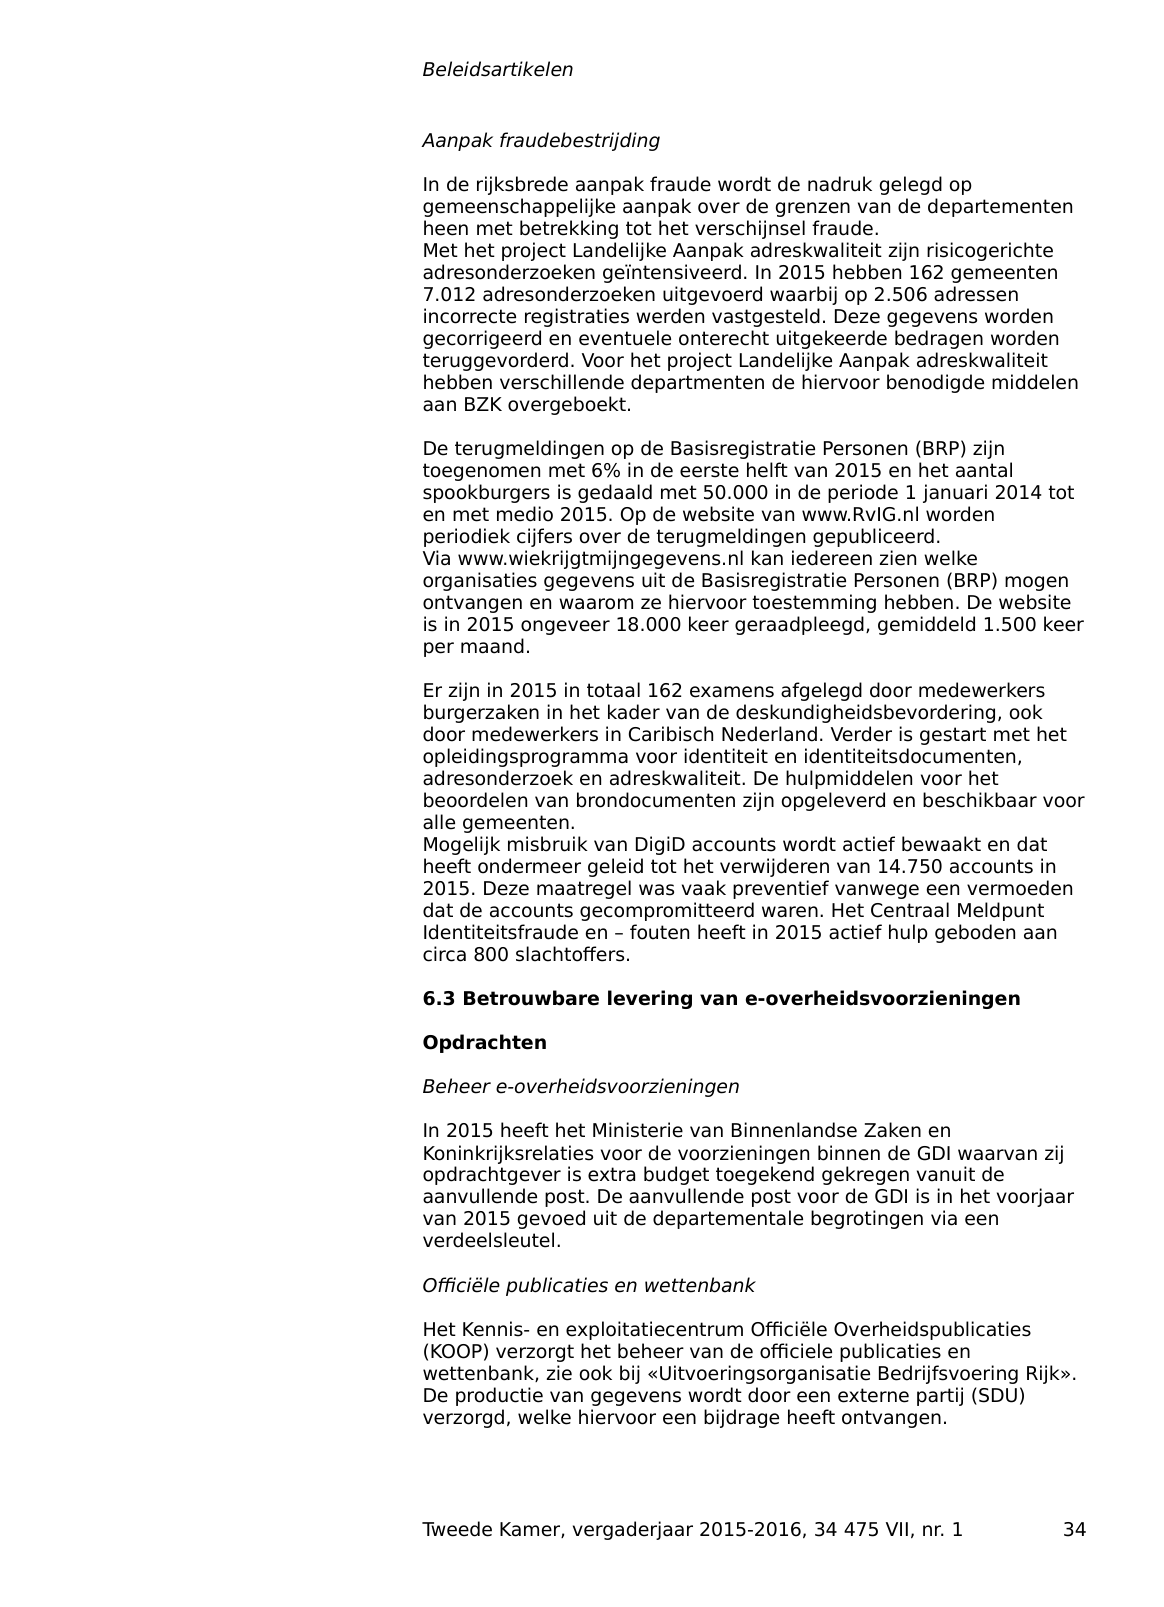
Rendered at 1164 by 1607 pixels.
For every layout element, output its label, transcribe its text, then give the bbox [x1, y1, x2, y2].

text Mogelijk misbruik van DigiD accounts wordt actief bewaakt en dat heeft ondermeer geleid tot het verwijderen van 14.750 accounts in 2015. Deze maatregel was vaak preventief vanwege een vermoeden dat de accounts gecompromitteerd waren. Het Centraal Meldpunt Identiteitsfraude en – fouten heeft in 2015 actief hulp geboden aan circa 800 slachtoffers. [422, 834, 1087, 966]
subtitle 6.3 Betrouwbare levering van e-overheidsvoorzieningen [422, 988, 1087, 1010]
text Met het project Landelijke Aanpak adreskwaliteit zijn risicogerichte adresonderzoeken geïntensiveerd. In 2015 hebben 162 gemeenten 7.012 adresonderzoeken uitgevoerd waarbij op 2.506 adressen incorrecte registraties werden vastgesteld. Deze gegevens worden gecorrigeerd en eventuele onterecht uitgekeerde bedragen worden teruggevorderd. Voor het project Landelijke Aanpak adreskwaliteit hebben verschillende departmenten de hiervoor benodigde middelen aan BZK overgeboekt. [422, 240, 1087, 416]
text De terugmeldingen op de Basisregistratie Personen (BRP) zijn toegenomen met 6% in de eerste helft van 2015 en het aantal spookburgers is gedaald met 50.000 in de periode 1 januari 2014 tot en met medio 2015. Op de website van www.RvIG.nl worden periodiek cijfers over de terugmeldingen gepubliceerd. [422, 438, 1087, 548]
text Er zijn in 2015 in totaal 162 examens afgelegd door medewerkers burgerzaken in het kader van de deskundigheidsbevordering, ook door medewerkers in Caribisch Nederland. Verder is gestart met het opleidingsprogramma voor identiteit en identiteitsdocumenten, adresonderzoek en adreskwaliteit. De hulpmiddelen voor het beoordelen van brondocumenten zijn opgeleverd en beschikbaar voor alle gemeenten. [422, 680, 1087, 834]
text In 2015 heeft het Ministerie van Binnenlandse Zaken en Koninkrijksrelaties voor de voorzieningen binnen de GDI waarvan zij opdrachtgever is extra budget toegekend gekregen vanuit de aanvullende post. De aanvullende post voor de GDI is in het voorjaar van 2015 gevoed uit de departementale begrotingen via een verdeelsleutel. [422, 1120, 1087, 1252]
subtitle Opdrachten [422, 1032, 1087, 1054]
subtitle Aanpak fraudebestrijding [422, 130, 1087, 152]
text Via www.wiekrijgtmijngegevens.nl kan iedereen zien welke organisaties gegevens uit de Basisregistratie Personen (BRP) mogen ontvangen en waarom ze hiervoor toestemming hebben. De website is in 2015 ongeveer 18.000 keer geraadpleegd, gemiddeld 1.500 keer per maand. [422, 548, 1087, 658]
text Het Kennis- en exploitatiecentrum Officiële Overheidspublicaties (KOOP) verzorgt het beheer van de officiele publicaties en wettenbank, zie ook bij «Uitvoeringsorganisatie Bedrijfsvoering Rijk». De productie van gegevens wordt door een externe partij (SDU) verzorgd, welke hiervoor een bijdrage heeft ontvangen. [422, 1319, 1087, 1428]
subtitle Beheer e-overheidsvoorzieningen [422, 1076, 1087, 1098]
subtitle Officiële publicaties en wettenbank [422, 1274, 1087, 1296]
text In de rijksbrede aanpak fraude wordt de nadruk gelegd op gemeenschappelijke aanpak over de grenzen van de departementen heen met betrekking tot het verschijnsel fraude. [422, 174, 1087, 240]
